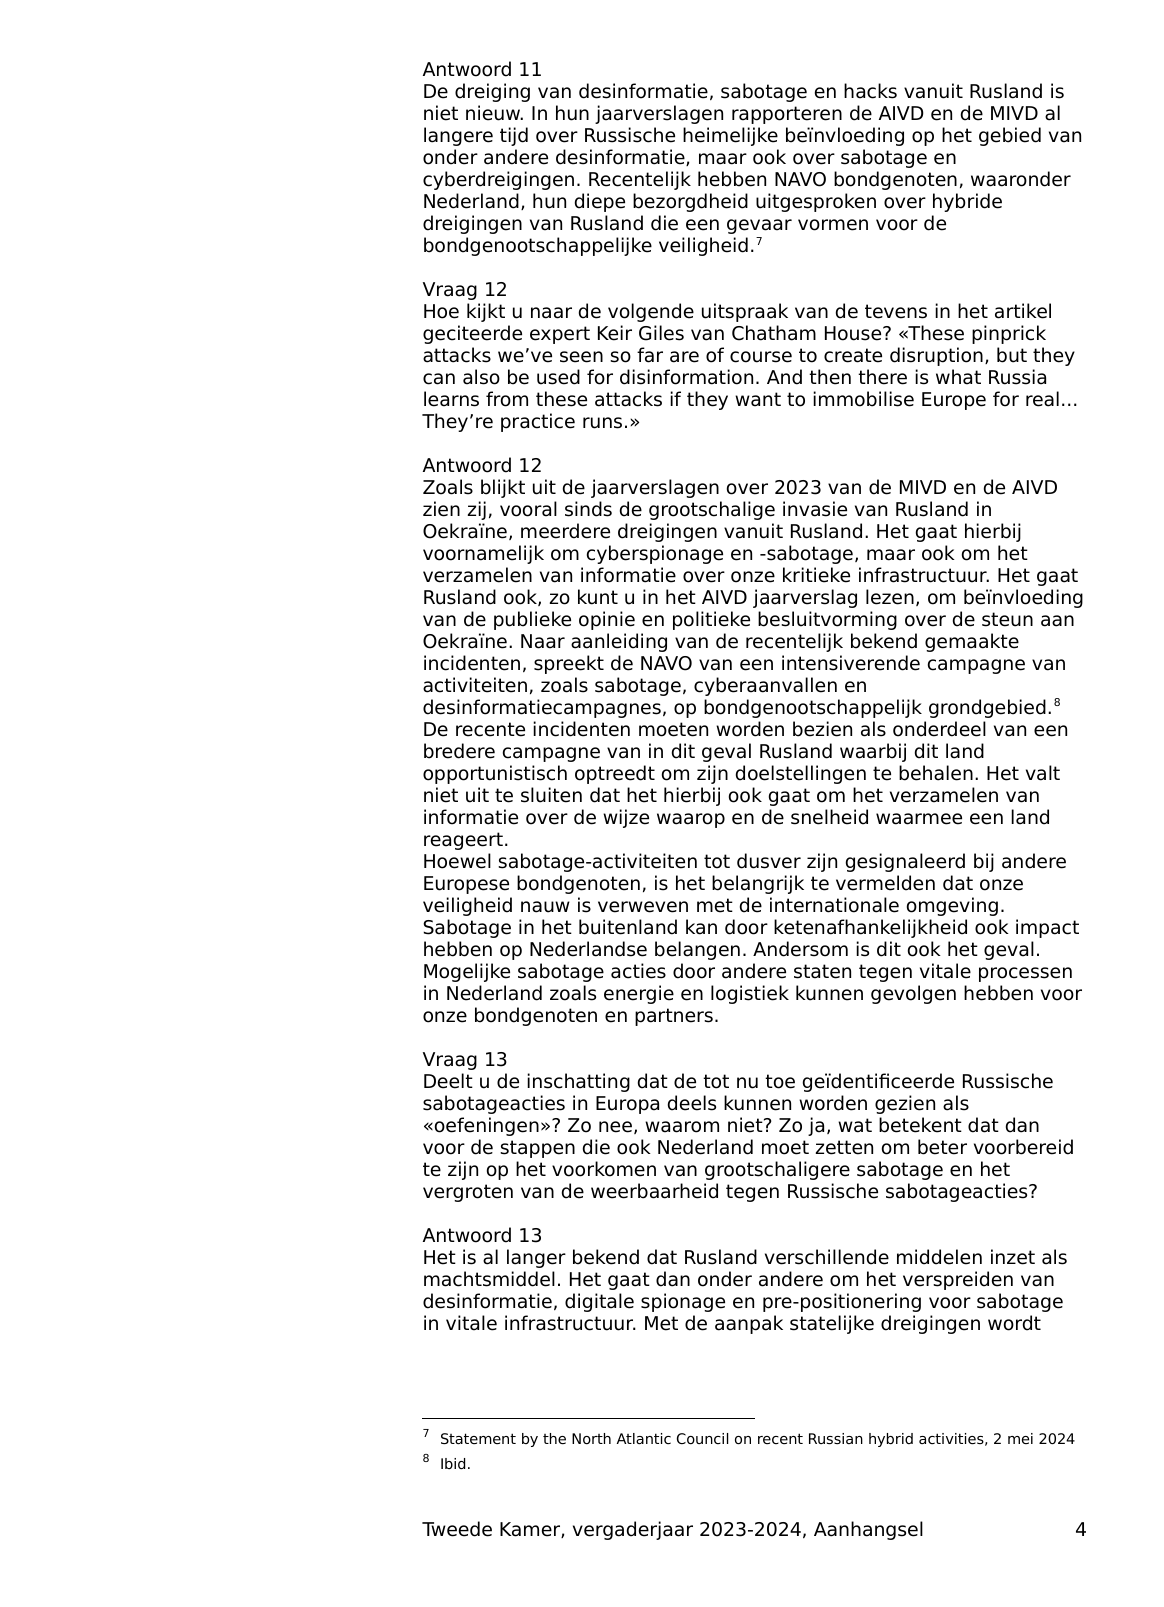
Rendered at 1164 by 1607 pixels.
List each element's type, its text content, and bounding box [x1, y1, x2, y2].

text Het is al langer bekend dat Rusland verschillende middelen inzet als machtsmiddel. Het gaat dan onder andere om het verspreiden van desinformatie, digitale spionage en pre-positionering voor sabotage in vitale infrastructuur. Met de aanpak statelijke dreigingen wordt [422, 1247, 1087, 1335]
text Antwoord 12 [422, 455, 1087, 477]
text Ibid. [422, 1452, 1087, 1474]
text Hoe kijkt u naar de volgende uitspraak van de tevens in het artikel geciteerde expert Keir Giles van Chatham House? «These pinprick attacks we’ve seen so far are of course to create disruption, but they can also be used for disinformation. And then there is what Russia learns from these attacks if they want to immobilise Europe for real... They’re practice runs.» [422, 301, 1087, 433]
text Zoals blijkt uit de jaarverslagen over 2023 van de MIVD en de AIVD zien zij, vooral sinds de grootschalige invasie van Rusland in Oekraïne, meerdere dreigingen vanuit Rusland. Het gaat hierbij voornamelijk om cyberspionage en -sabotage, maar ook om het verzamelen van informatie over onze kritieke infrastructuur. Het gaat Rusland ook, zo kunt u in het AIVD jaarverslag lezen, om beïnvloeding van de publieke opinie en politieke besluitvorming over de steun aan Oekraïne. Naar aanleiding van de recentelijk bekend gemaakte incidenten, spreekt de NAVO van een intensiverende campagne van activiteiten, zoals sabotage, cyberaanvallen en desinformatiecampagnes, op bondgenootschappelijk grondgebied. De recente incidenten moeten worden bezien als onderdeel van een bredere campagne van in dit geval Rusland waarbij dit land opportunistisch optreedt om zijn doelstellingen te behalen. Het valt niet uit te sluiten dat het hierbij ook gaat om het verzamelen van informatie over de wijze waarop en de snelheid waarmee een land reageert. [422, 477, 1087, 851]
text Vraag 13 [422, 1049, 1087, 1071]
text Vraag 12 [422, 279, 1087, 301]
text Antwoord 11 [422, 59, 1087, 81]
text Deelt u de inschatting dat de tot nu toe geïdentificeerde Russische sabotageacties in Europa deels kunnen worden gezien als «oefeningen»? Zo nee, waarom niet? Zo ja, wat betekent dat dan voor de stappen die ook Nederland moet zetten om beter voorbereid te zijn op het voorkomen van grootschaligere sabotage en het vergroten van de weerbaarheid tegen Russische sabotageacties? [422, 1071, 1087, 1203]
text De dreiging van desinformatie, sabotage en hacks vanuit Rusland is niet nieuw. In hun jaarverslagen rapporteren de AIVD en de MIVD al langere tijd over Russische heimelijke beïnvloeding op het gebied van onder andere desinformatie, maar ook over sabotage en cyberdreigingen. Recentelijk hebben NAVO bondgenoten, waaronder Nederland, hun diepe bezorgdheid uitgesproken over hybride dreigingen van Rusland die een gevaar vormen voor de bondgenootschappelijke veiligheid. [422, 81, 1087, 257]
text Hoewel sabotage-activiteiten tot dusver zijn gesignaleerd bij andere Europese bondgenoten, is het belangrijk te vermelden dat onze veiligheid nauw is verweven met de internationale omgeving. Sabotage in het buitenland kan door ketenafhankelijkheid ook impact hebben op Nederlandse belangen. Andersom is dit ook het geval. Mogelijke sabotage acties door andere staten tegen vitale processen in Nederland zoals energie en logistiek kunnen gevolgen hebben voor onze bondgenoten en partners. [422, 851, 1087, 1027]
text Antwoord 13 [422, 1225, 1087, 1247]
text Statement by the North Atlantic Council on recent Russian hybrid activities, 2 mei 2024 [422, 1427, 1087, 1449]
